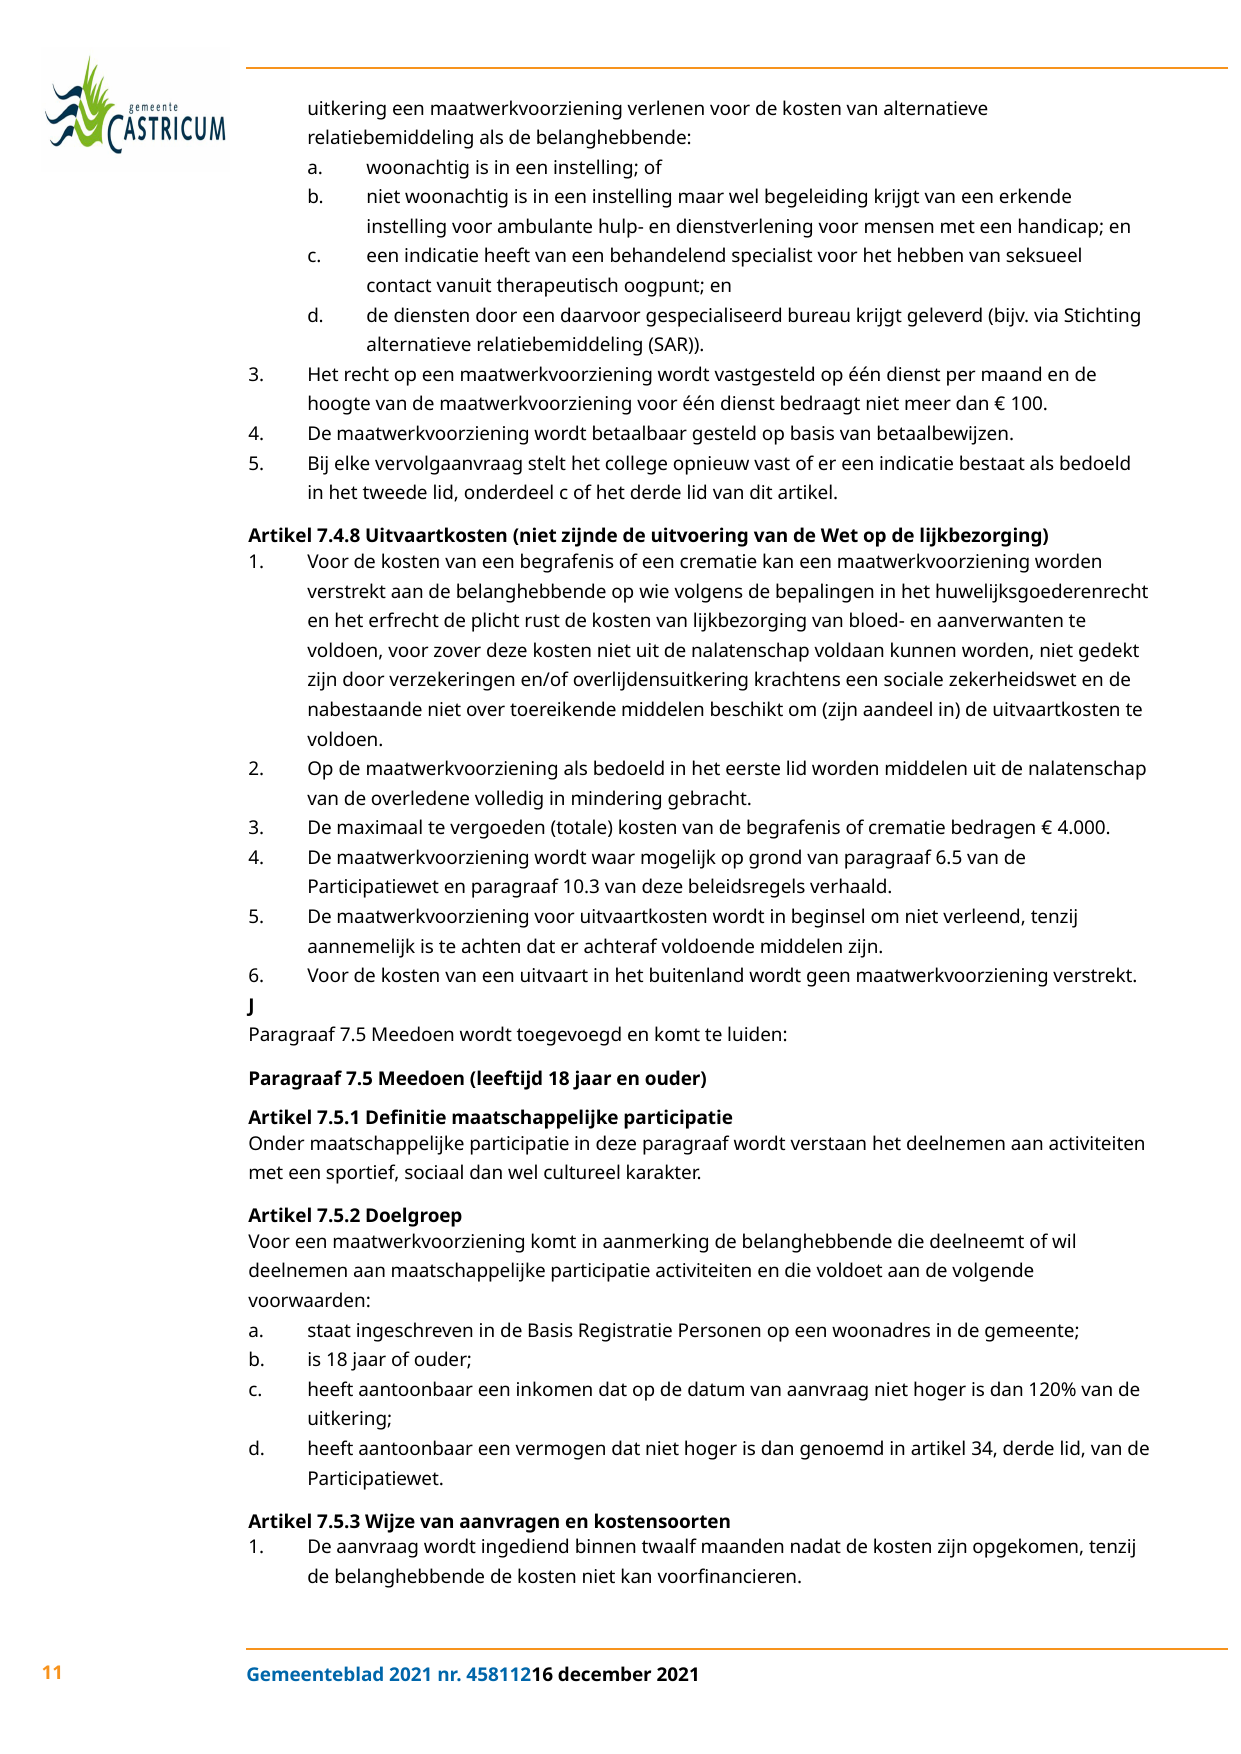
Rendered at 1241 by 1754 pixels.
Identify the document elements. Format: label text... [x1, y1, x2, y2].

list Bij elke vervolgaanvraag stelt het college opnieuw vast of er een indicatie bestaat als bedoeld in het tweede lid, onderdeel c of het derde lid van dit artikel. [248, 450, 1152, 505]
list Op de maatwerkvoorziening als bedoeld in het eerste lid worden middelen uit de nalatenschap van de overledene volledig in mindering gebracht. [248, 755, 1152, 811]
text Paragraaf 7.5 Meedoen wordt toegevoegd en komt te luiden: [248, 1022, 1152, 1047]
list De maximaal te vergoeden (totale) kosten van de begrafenis of crematie bedragen € 4.000. [248, 814, 1152, 840]
list woonachtig is in een instelling; of [307, 154, 1152, 180]
list staat ingeschreven in de Basis Registratie Personen op een woonadres in de gemeente; [248, 1317, 1152, 1343]
text J [248, 992, 1152, 1018]
list de diensten door een daarvoor gespecialiseerd bureau krijgt geleverd (bijv. via Stichting alternatieve relatiebemiddeling (SAR)). [307, 302, 1152, 357]
list niet woonachtig is in een instelling maar wel begeleiding krijgt van een erkende instelling voor ambulante hulp- en dienstverlening voor mensen met een handicap; en [307, 183, 1152, 239]
list een indicatie heeft van een behandelend specialist voor het hebben van seksueel contact vanuit therapeutisch oogpunt; en [307, 243, 1152, 298]
list De maatwerkvoorziening wordt betaalbaar gesteld op basis van betaalbewijzen. [248, 420, 1152, 446]
text Voor een maatwerkvoorziening komt in aanmerking de belanghebbende die deelneemt of wil deelnemen aan maatschappelijke participatie activiteiten en die voldoet aan de volgende voorwaarden: [248, 1228, 1152, 1313]
list Voor de kosten van een begrafenis of een crematie kan een maatwerkvoorziening worden verstrekt aan de belanghebbende op wie volgens de bepalingen in het huwelijksgoederenrecht en het erfrecht de plicht rust de kosten van lijkbezorging van bloed- en aanverwanten te voldoen, voor zover deze kosten niet uit de nalatenschap voldaan kunnen worden, niet gedekt zijn door verzekeringen en/of overlijdensuitkering krachtens een sociale zekerheidswet en de nabestaande niet over toereikende middelen beschikt om (zijn aandeel in) de uitvaartkosten te voldoen. [248, 548, 1152, 751]
list De aanvraag wordt ingediend binnen twaalf maanden nadat de kosten zijn opgekomen, tenzij de belanghebbende de kosten niet kan voorfinancieren. [248, 1534, 1152, 1589]
list heeft aantoonbaar een vermogen dat niet hoger is dan genoemd in artikel 34, derde lid, van de Participatiewet. [248, 1435, 1152, 1491]
text Artikel 7.5.1 Definitie maatschappelijke participatie [248, 1104, 1152, 1130]
list De maatwerkvoorziening wordt waar mogelijk op grond van paragraaf 6.5 van de Participatiewet en paragraaf 10.3 van deze beleidsregels verhaald. [248, 844, 1152, 899]
picture [41, 47, 231, 172]
list heeft aantoonbaar een inkomen dat op de datum van aanvraag niet hoger is dan 120% van de uitkering; [248, 1376, 1152, 1431]
list uitkering een maatwerkvoorziening verlenen voor de kosten van alternatieve relatiebemiddeling als de belanghebbende: [248, 95, 1152, 150]
text Artikel 7.5.3 Wijze van aanvragen en kostensoorten [248, 1508, 1152, 1534]
list Het recht op een maatwerkvoorziening wordt vastgesteld op één dienst per maand en de hoogte van de maatwerkvoorziening voor één dienst bedraagt niet meer dan € 100. [248, 361, 1152, 416]
list De maatwerkvoorziening voor uitvaartkosten wordt in beginsel om niet verleend, tenzij aannemelijk is te achten dat er achteraf voldoende middelen zijn. [248, 903, 1152, 958]
list Voor de kosten van een uitvaart in het buitenland wordt geen maatwerkvoorziening verstrekt. [248, 962, 1152, 988]
text Paragraaf 7.5 Meedoen (leeftijd 18 jaar en ouder) [248, 1065, 1152, 1090]
text Artikel 7.5.2 Doelgroep [248, 1202, 1152, 1228]
list is 18 jaar of ouder; [248, 1346, 1152, 1372]
text Onder maatschappelijke participatie in deze paragraaf wordt verstaan het deelnemen aan activiteiten met een sportief, sociaal dan wel cultureel karakter. [248, 1130, 1152, 1185]
text Artikel 7.4.8 Uitvaartkosten (niet zijnde de uitvoering van de Wet op de lijkbezorging) [248, 522, 1152, 548]
